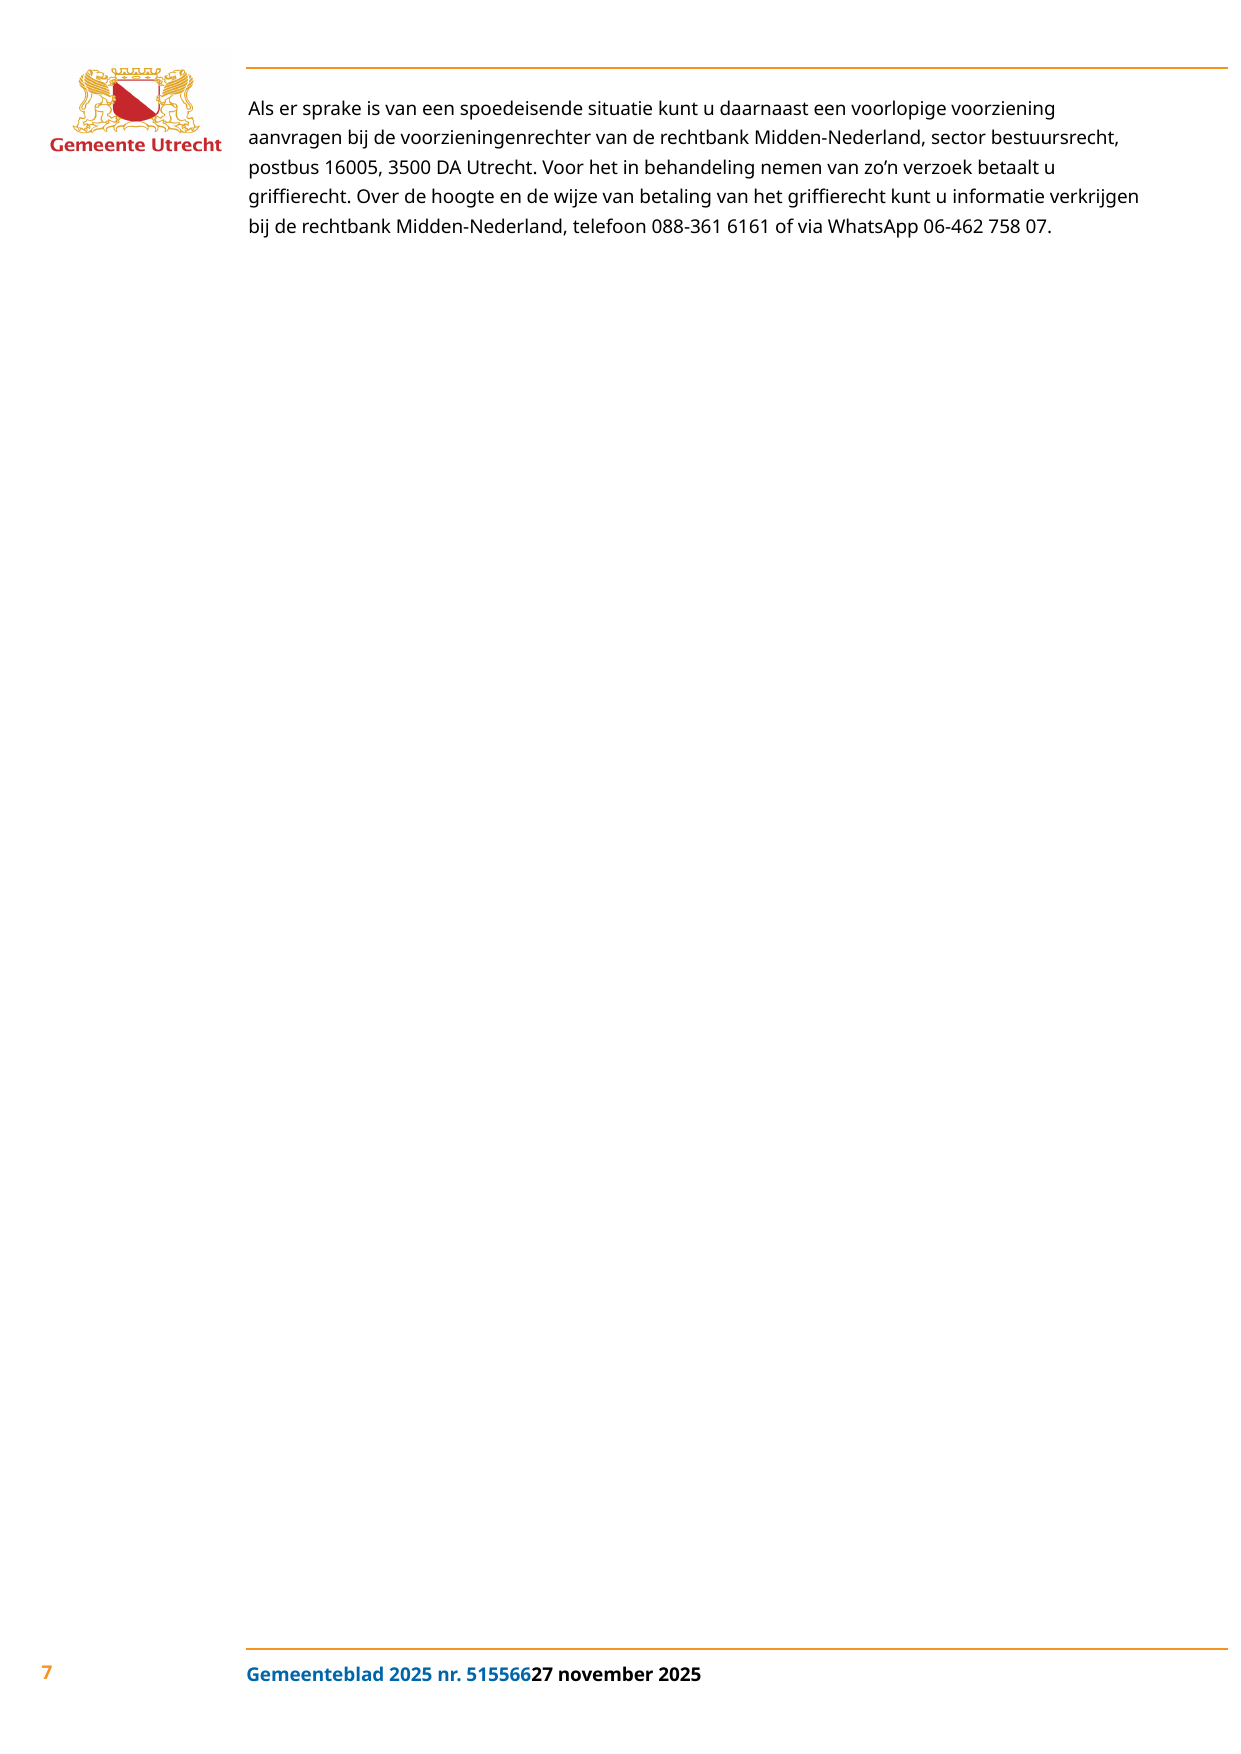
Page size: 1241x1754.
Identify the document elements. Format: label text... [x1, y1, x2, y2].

text Als er sprake is van een spoedeisende situatie kunt u daarnaast een voorlopige voorziening aanvragen bij de voorzieningenrechter van de rechtbank Midden-Nederland, sector bestuursrecht, postbus 16005, 3500 DA Utrecht. Voor het in behandeling nemen van zo’n verzoek betaalt u griffierecht. Over de hoogte en de wijze van betaling van het griffierecht kunt u informatie verkrijgen bij de rechtbank Midden-Nederland, telefoon 088-361 6161 of via WhatsApp 06-462 758 07. [248, 95, 1152, 239]
picture [41, 47, 231, 172]
